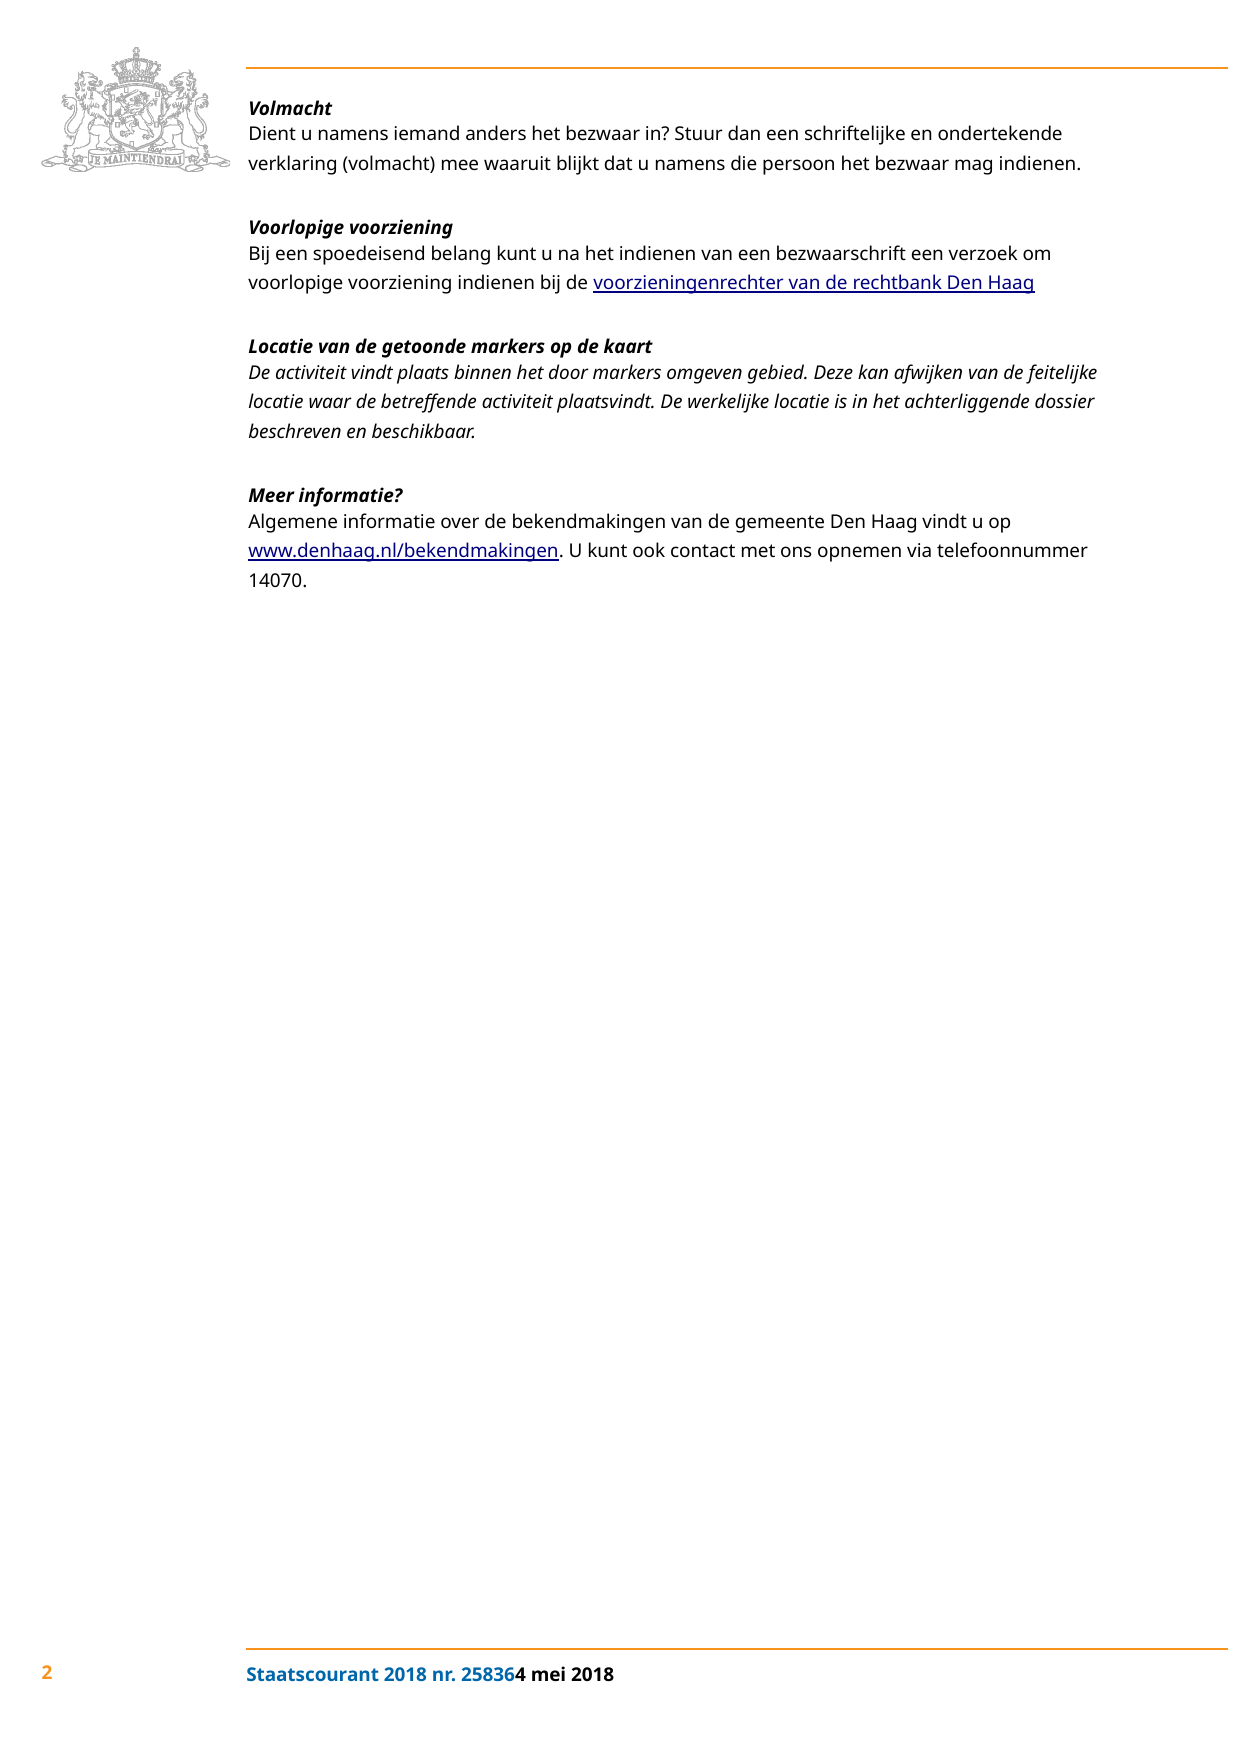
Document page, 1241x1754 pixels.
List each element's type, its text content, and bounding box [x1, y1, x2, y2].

text Voorlopige voorziening [248, 214, 1152, 240]
text Dient u namens iemand anders het bezwaar in? Stuur dan een schriftelijke en ondertekende verklaring (volmacht) mee waaruit blijkt dat u namens die persoon het bezwaar mag indienen. [248, 121, 1152, 176]
text Locatie van de getoonde markers op de kaart [248, 333, 1152, 359]
picture [41, 47, 231, 172]
text Algemene informatie over de bekendmakingen van de gemeente Den Haag vindt u op www.denhaag.nl/bekendmakingen. U kunt ook contact met ons opnemen via telefoonnummer 14070. [248, 508, 1152, 593]
text Bij een spoedeisend belang kunt u na het indienen van een bezwaarschrift een verzoek om voorlopige voorziening indienen bij de voorzieningenrechter van de rechtbank Den Haag [248, 240, 1152, 295]
text Meer informatie? [248, 482, 1152, 508]
text De activiteit vindt plaats binnen het door markers omgeven gebied. Deze kan afwijken van de feitelijke locatie waar de betreffende activiteit plaatsvindt. De werkelijke locatie is in het achterliggende dossier beschreven en beschikbaar. [248, 359, 1152, 444]
text Volmacht [248, 95, 1152, 121]
